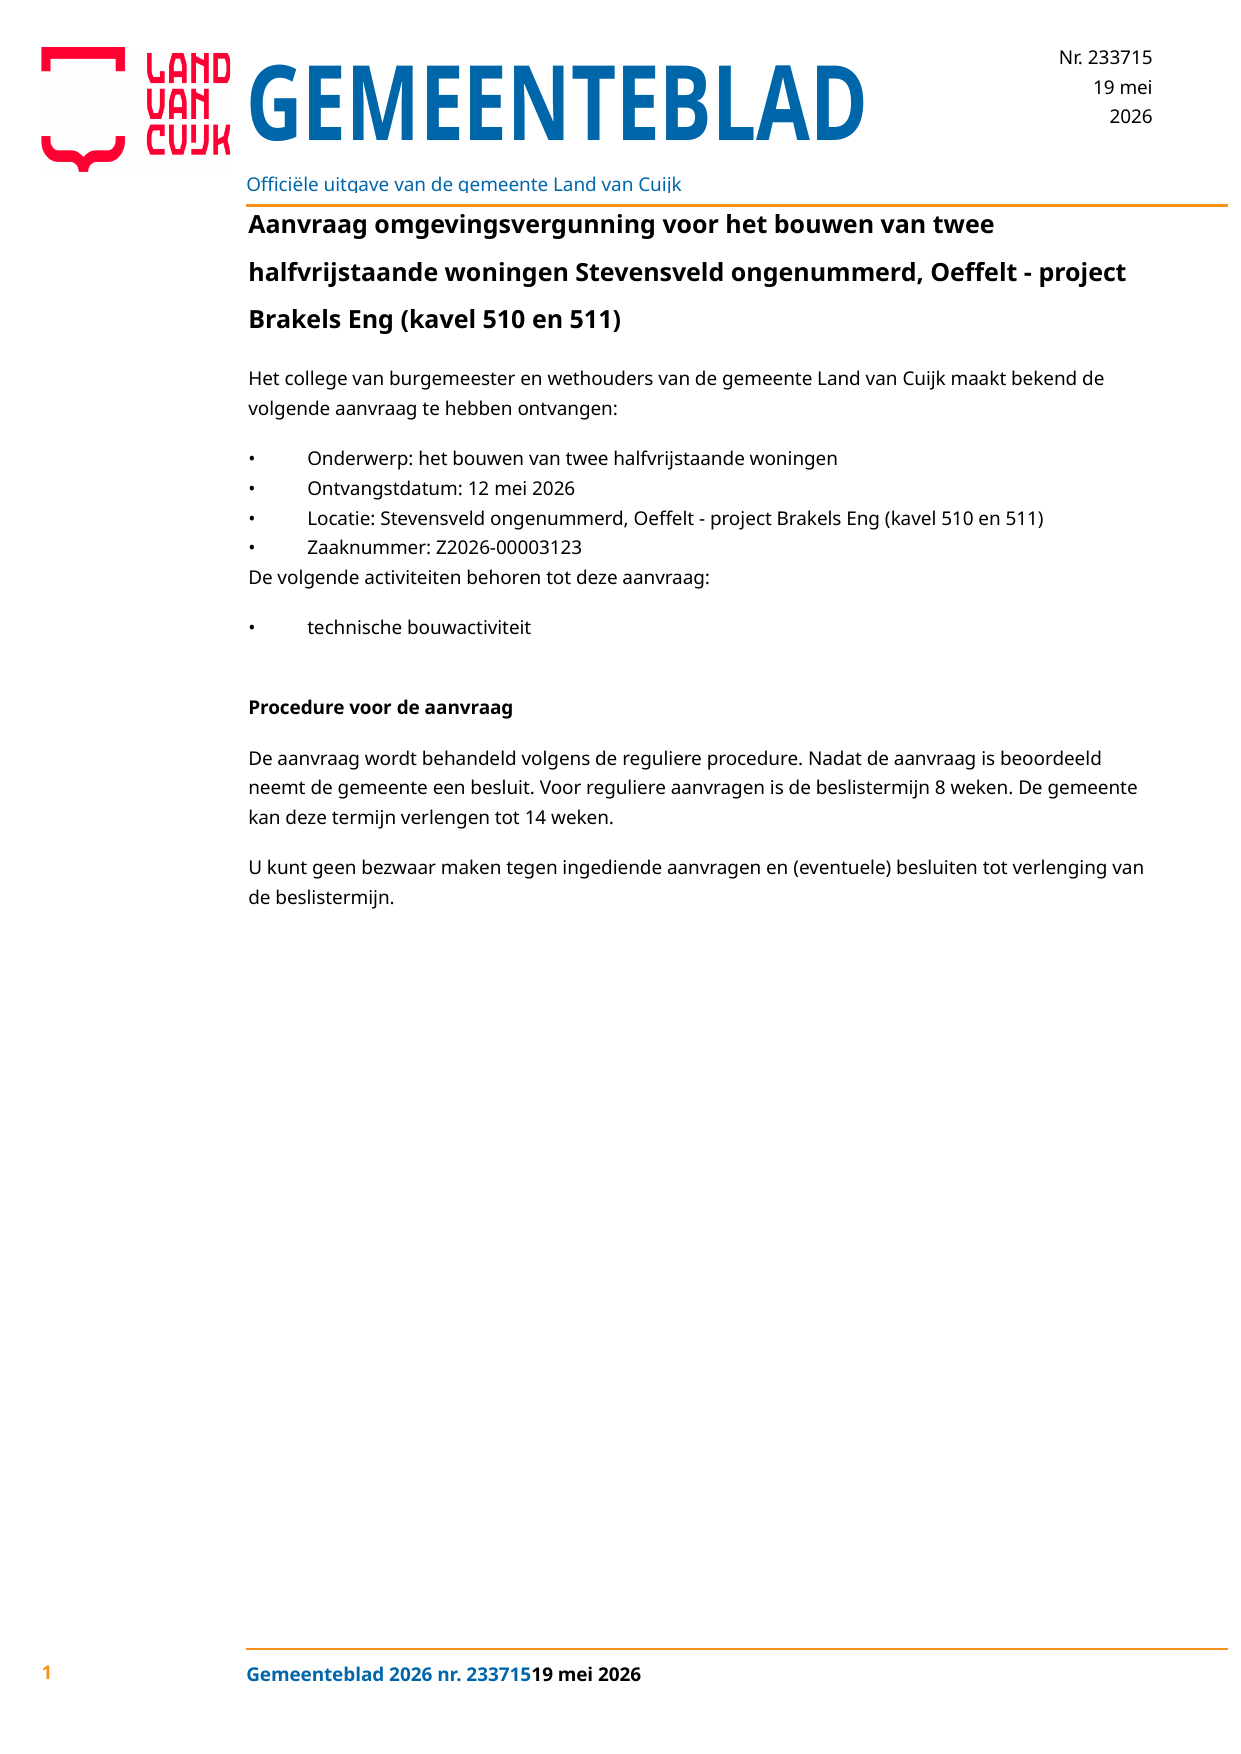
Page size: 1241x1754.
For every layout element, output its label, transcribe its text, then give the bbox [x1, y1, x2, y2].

text Procedure voor de aanvraag [248, 694, 1152, 720]
text U kunt geen bezwaar maken tegen ingediende aanvragen en (eventuele) besluiten tot verlenging van de beslistermijn. [248, 854, 1152, 909]
text Aanvraag omgevingsvergunning voor het bouwen van twee halfvrijstaande woningen Stevensveld ongenummerd, Oeffelt - project Brakels Eng (kavel 510 en 511) [248, 207, 1152, 336]
list Zaaknummer: Z2026-00003123 [248, 534, 1152, 560]
list Locatie: Stevensveld ongenummerd, Oeffelt - project Brakels Eng (kavel 510 en 511) [248, 505, 1152, 530]
list Ontvangstdatum: 12 mei 2026 [248, 475, 1152, 501]
text De aanvraag wordt behandeld volgens de reguliere procedure. Nadat de aanvraag is beoordeeld neemt de gemeente een besluit. Voor reguliere aanvragen is de beslistermijn 8 weken. De gemeente kan deze termijn verlengen tot 14 weken. [248, 745, 1152, 829]
list technische bouwactiviteit [248, 614, 1152, 640]
picture [41, 47, 231, 172]
list Onderwerp: het bouwen van twee halfvrijstaande woningen [248, 446, 1152, 471]
text De volgende activiteiten behoren tot deze aanvraag: [248, 564, 1152, 589]
text Het college van burgemeester en wethouders van de gemeente Land van Cuijk maakt bekend de volgende aanvraag te hebben ontvangen: [248, 366, 1152, 421]
